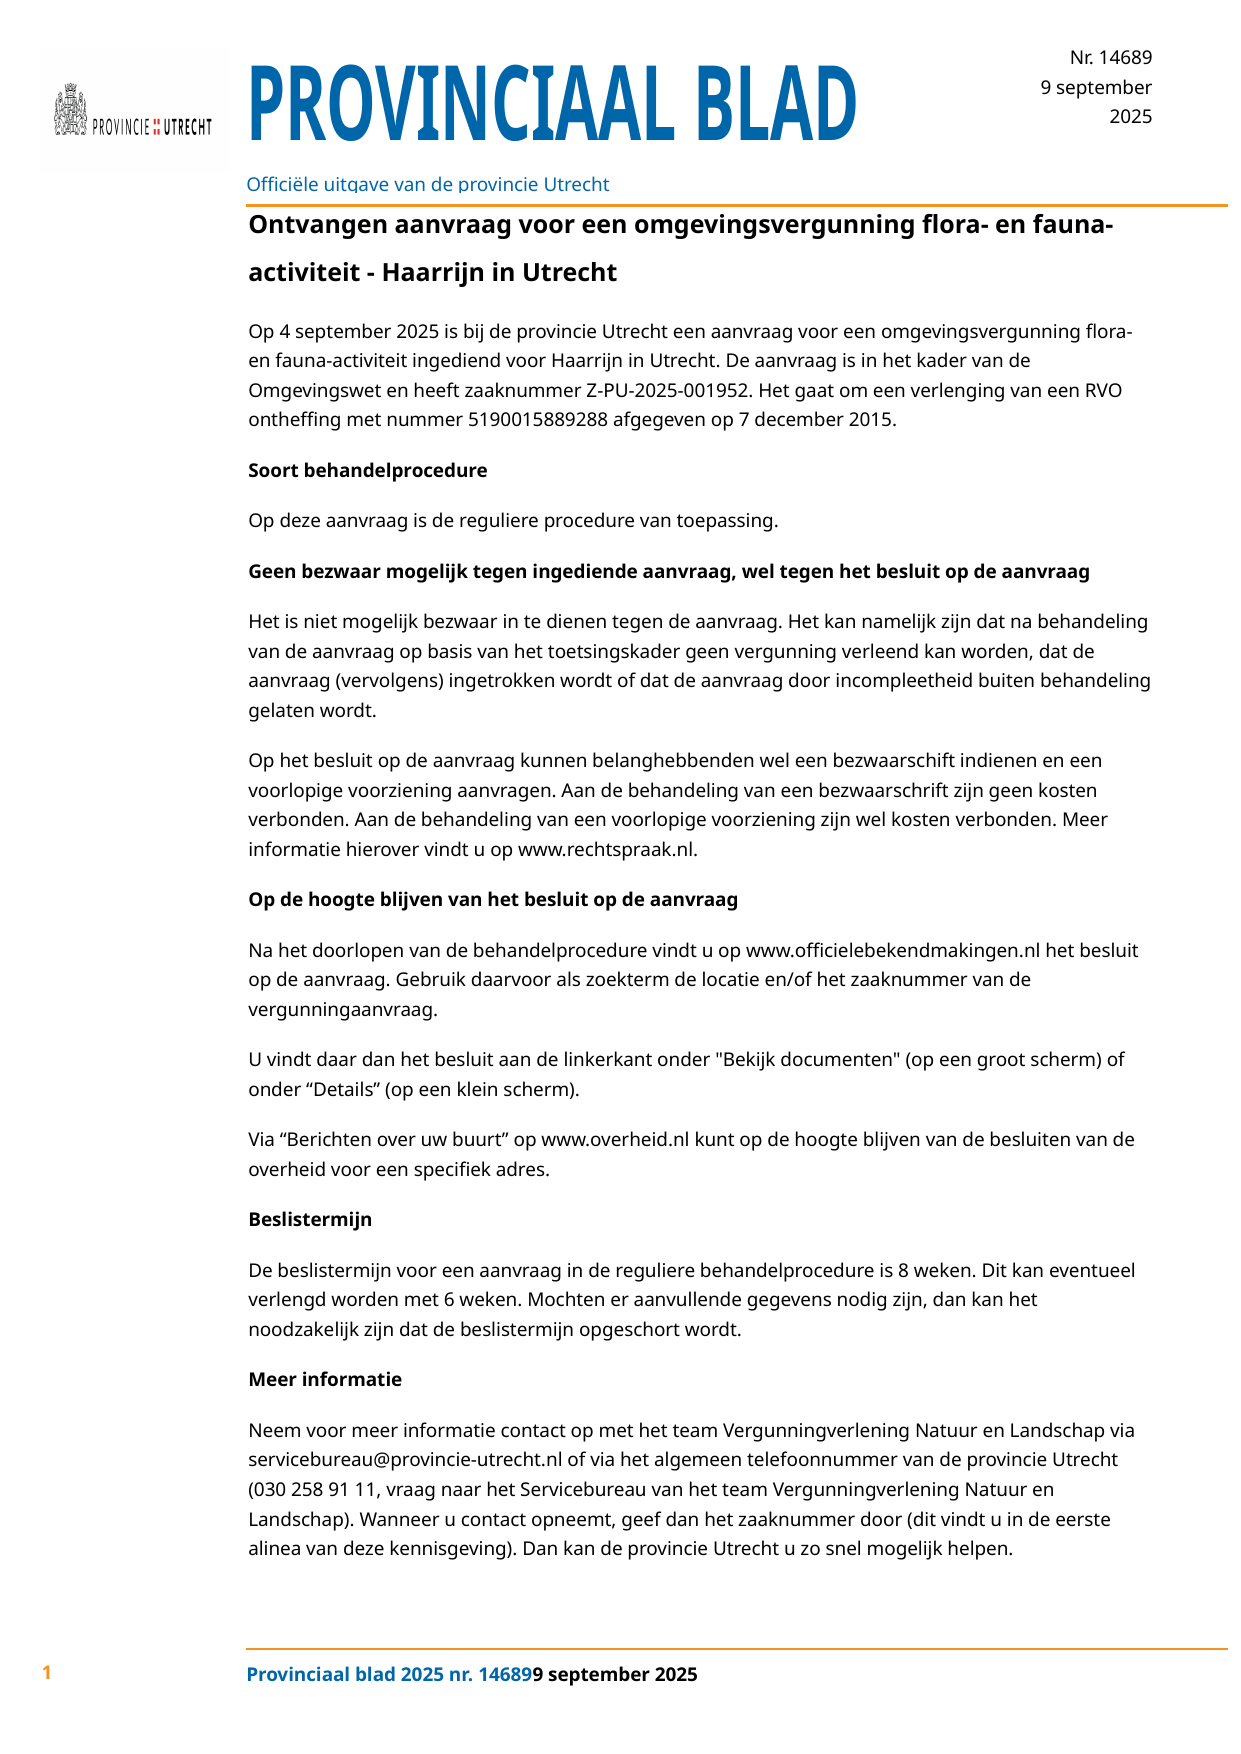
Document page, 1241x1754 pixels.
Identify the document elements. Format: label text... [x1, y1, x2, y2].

picture [41, 47, 231, 172]
text Beslistermijn [248, 1207, 1152, 1232]
text Neem voor meer informatie contact op met het team Vergunningverlening Natuur en Landschap via servicebureau@provincie-utrecht.nl of via het algemeen telefoonnummer van de provincie Utrecht (030 258 91 11, vraag naar het Servicebureau van het team Vergunningverlening Natuur en Landschap). Wanneer u contact opneemt, geef dan het zaaknummer door (dit vindt u in de eerste alinea van deze kennisgeving). Dan kan de provincie Utrecht u zo snel mogelijk helpen. [248, 1417, 1152, 1561]
text Op deze aanvraag is de reguliere procedure van toepassing. [248, 507, 1152, 533]
text Op de hoogte blijven van het besluit op de aanvraag [248, 887, 1152, 912]
text Op het besluit op de aanvraag kunnen belanghebbenden wel een bezwaarschift indienen en een voorlopige voorziening aanvragen. Aan de behandeling van een bezwaarschrift zijn geen kosten verbonden. Aan de behandeling van een voorlopige voorziening zijn wel kosten verbonden. Meer informatie hierover vindt u op www.rechtspraak.nl. [248, 747, 1152, 862]
text Op 4 september 2025 is bij de provincie Utrecht een aanvraag voor een omgevingsvergunning flora- en fauna-activiteit ingediend voor Haarrijn in Utrecht. De aanvraag is in het kader van de Omgevingswet en heeft zaaknummer Z-PU-2025-001952. Het gaat om een verlenging van een RVO ontheffing met nummer 5190015889288 afgegeven op 7 december 2015. [248, 318, 1152, 432]
text Meer informatie [248, 1367, 1152, 1392]
text Geen bezwaar mogelijk tegen ingediende aanvraag, wel tegen het besluit op de aanvraag [248, 558, 1152, 584]
text Via “Berichten over uw buurt” op www.overheid.nl kunt op de hoogte blijven van de besluiten van de overheid voor een specifiek adres. [248, 1127, 1152, 1182]
text Het is niet mogelijk bezwaar in te dienen tegen de aanvraag. Het kan namelijk zijn dat na behandeling van de aanvraag op basis van het toetsingskader geen vergunning verleend kan worden, dat de aanvraag (vervolgens) ingetrokken wordt of dat de aanvraag door incompleetheid buiten behandeling gelaten wordt. [248, 608, 1152, 723]
text Ontvangen aanvraag voor een omgevingsvergunning flora- en fauna-activiteit - Haarrijn in Utrecht [248, 207, 1152, 288]
text Soort behandelprocedure [248, 457, 1152, 483]
text De beslistermijn voor een aanvraag in de reguliere behandelprocedure is 8 weken. Dit kan eventueel verlengd worden met 6 weken. Mochten er aanvullende gegevens nodig zijn, dan kan het noodzakelijk zijn dat de beslistermijn opgeschort wordt. [248, 1257, 1152, 1342]
text U vindt daar dan het besluit aan de linkerkant onder "Bekijk documenten" (op een groot scherm) of onder “Details” (op een klein scherm). [248, 1047, 1152, 1102]
text Na het doorlopen van de behandelprocedure vindt u op www.officielebekendmakingen.nl het besluit op de aanvraag. Gebruik daarvoor als zoekterm de locatie en/of het zaaknummer van de vergunningaanvraag. [248, 937, 1152, 1022]
